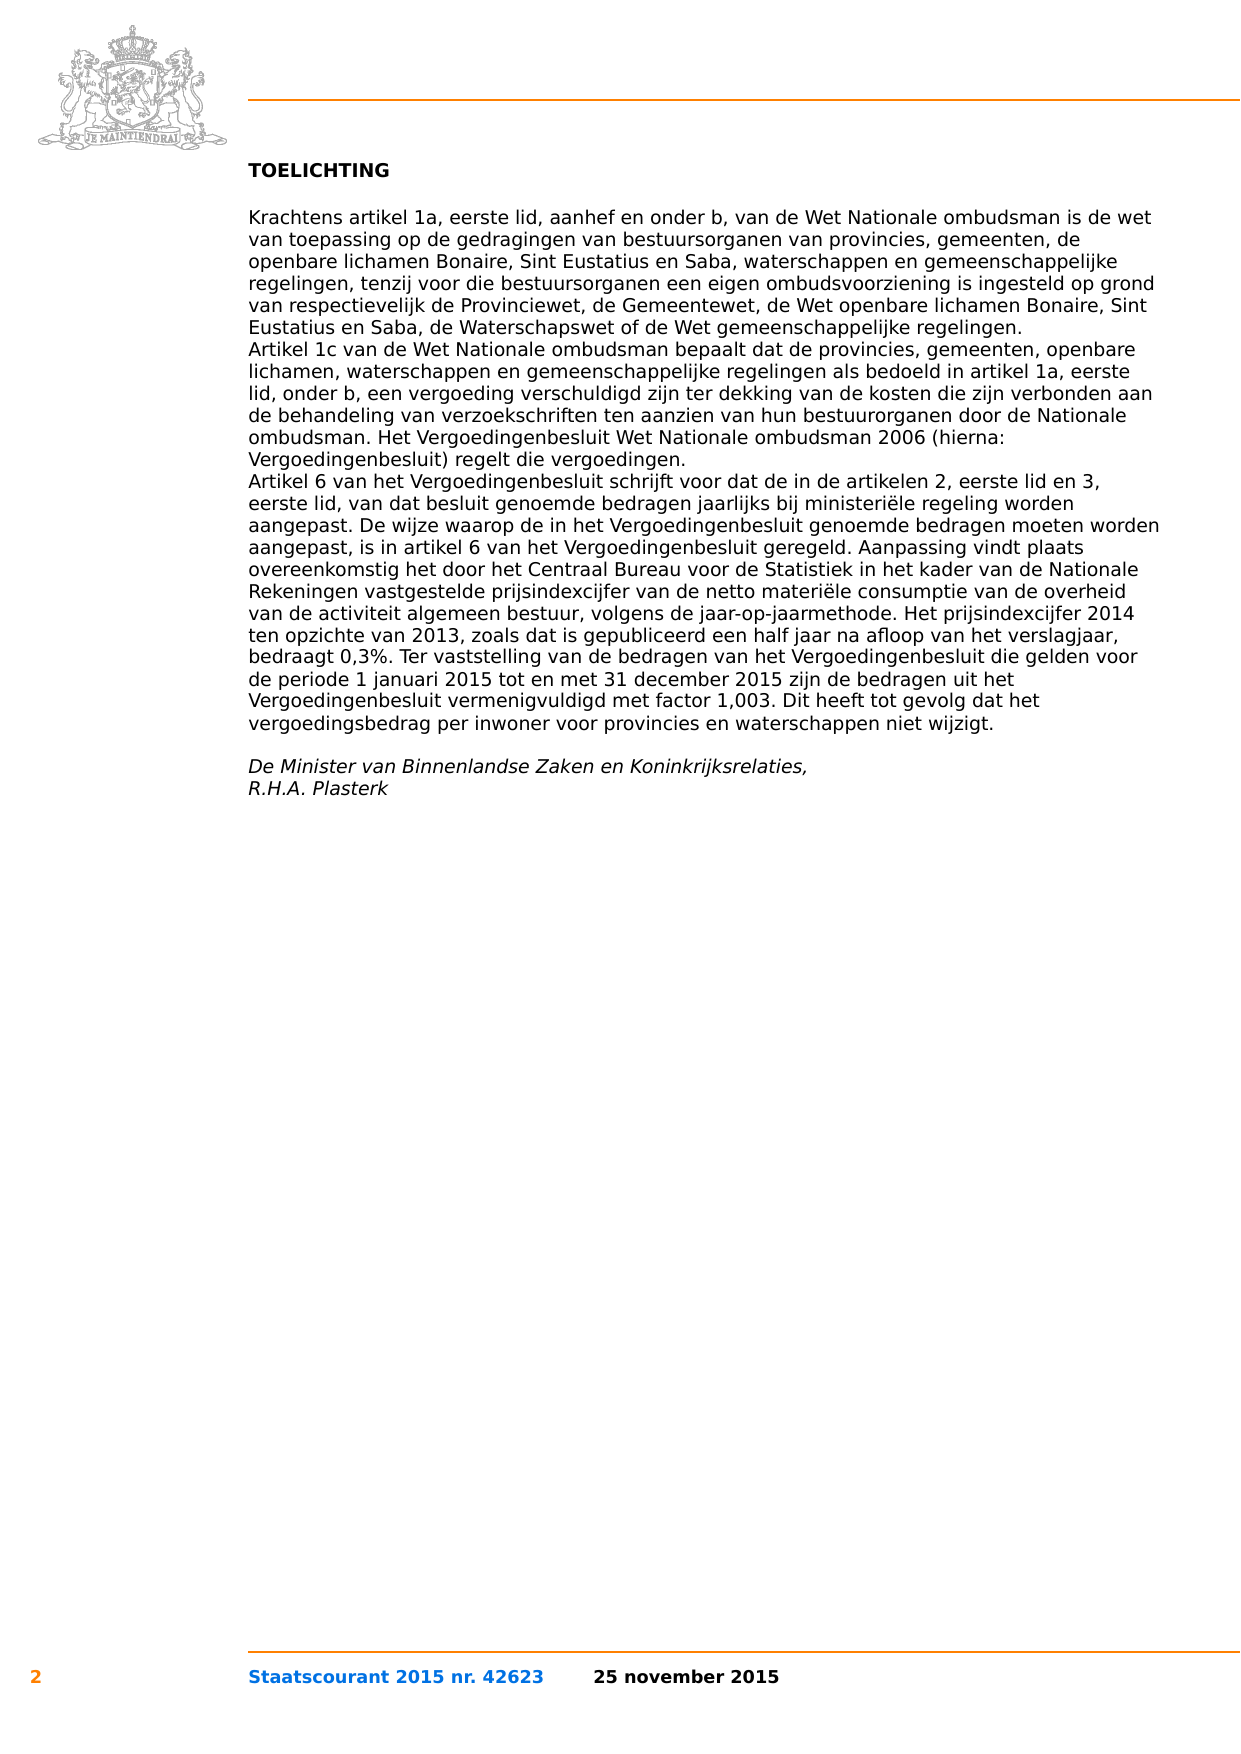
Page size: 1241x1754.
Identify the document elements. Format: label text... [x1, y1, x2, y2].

picture [38, 25, 227, 150]
text Artikel 6 van het Vergoedingenbesluit schrijft voor dat de in de artikelen 2, eerste lid en 3, eerste lid, van dat besluit genoemde bedragen jaarlijks bij ministeriële regeling worden aangepast. De wijze waarop de in het Vergoedingenbesluit genoemde bedragen moeten worden aangepast, is in artikel 6 van het Vergoedingenbesluit geregeld. Aanpassing vindt plaats overeenkomstig het door het Centraal Bureau voor de Statistiek in het kader van de Nationale Rekeningen vastgestelde prijsindexcijfer van de netto materiële consumptie van de overheid van de activiteit algemeen bestuur, volgens de jaar-op-jaarmethode. Het prijsindexcijfer 2014 ten opzichte van 2013, zoals dat is gepubliceerd een half jaar na afloop van het verslagjaar, bedraagt 0,3%. Ter vaststelling van de bedragen van het Vergoedingenbesluit die gelden voor de periode 1 januari 2015 tot en met 31 december 2015 zijn de bedragen uit het Vergoedingenbesluit vermenigvuldigd met factor 1,003. Dit heeft tot gevolg dat het vergoedingsbedrag per inwoner voor provincies en waterschappen niet wijzigt. [248, 471, 1163, 734]
subtitle TOELICHTING [248, 160, 1163, 182]
text Krachtens artikel 1a, eerste lid, aanhef en onder b, van de Wet Nationale ombudsman is de wet van toepassing op de gedragingen van bestuursorganen van provincies, gemeenten, de openbare lichamen Bonaire, Sint Eustatius en Saba, waterschappen en gemeenschappelijke regelingen, tenzij voor die bestuursorganen een eigen ombudsvoorziening is ingesteld op grond van respectievelijk de Provinciewet, de Gemeentewet, de Wet openbare lichamen Bonaire, Sint Eustatius en Saba, de Waterschapswet of de Wet gemeenschappelijke regelingen. [248, 207, 1163, 339]
text Artikel 1c van de Wet Nationale ombudsman bepaalt dat de provincies, gemeenten, openbare lichamen, waterschappen en gemeenschappelijke regelingen als bedoeld in artikel 1a, eerste lid, onder b, een vergoeding verschuldigd zijn ter dekking van de kosten die zijn verbonden aan de behandeling van verzoekschriften ten aanzien van hun bestuurorganen door de Nationale ombudsman. Het Vergoedingenbesluit Wet Nationale ombudsman 2006 (hierna: Vergoedingenbesluit) regelt die vergoedingen. [248, 339, 1163, 471]
text De Minister van Binnenlandse Zaken en Koninkrijksrelaties, R.H.A. Plasterk [248, 756, 1163, 800]
